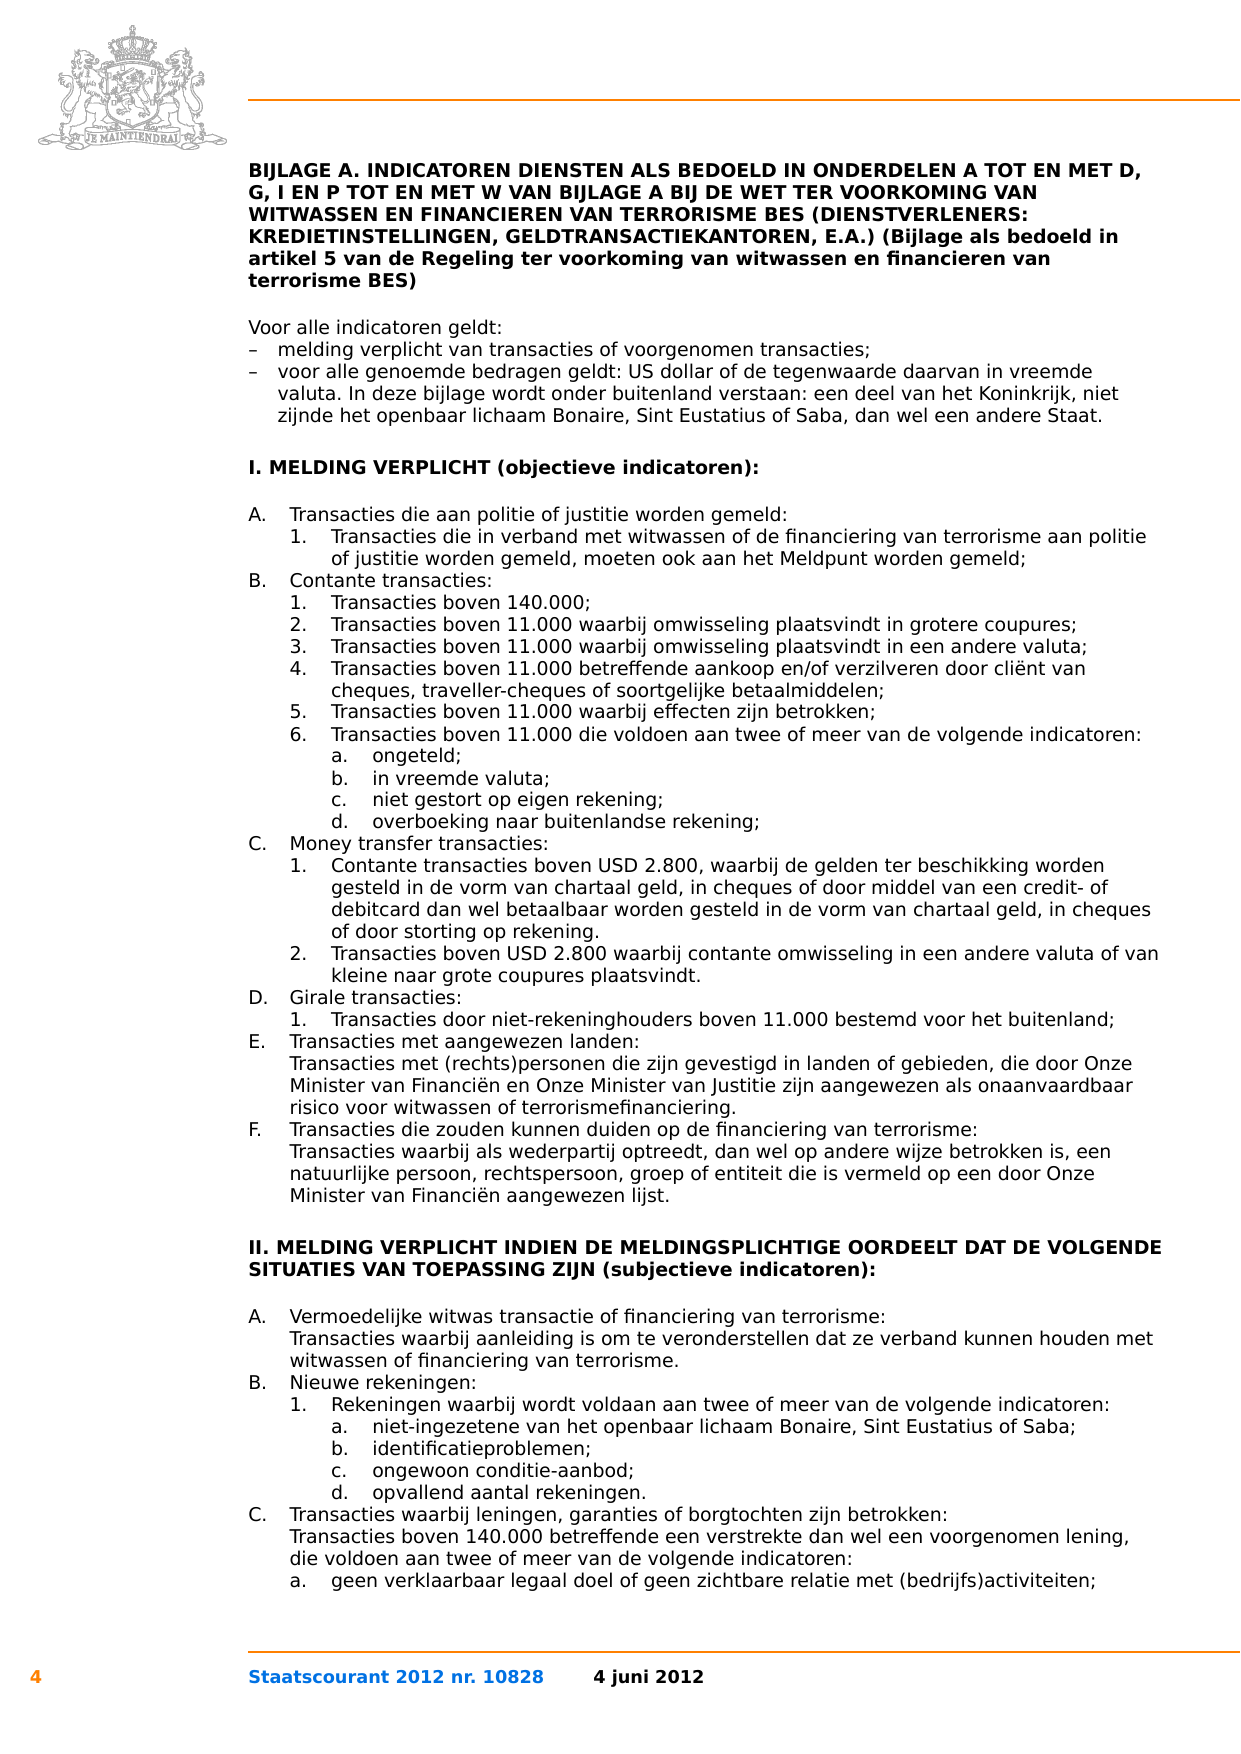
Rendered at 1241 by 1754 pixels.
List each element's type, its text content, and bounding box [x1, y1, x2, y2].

text b. identificatieproblemen; [331, 1438, 1163, 1460]
text 6. Transacties boven 11.000 die voldoen aan twee of meer van de volgende indicatoren: [289, 723, 1163, 745]
text B. Contante transacties: [248, 569, 1163, 592]
text Transacties met (rechts)personen die zijn gevestigd in landen of gebieden, die door Onze Minister van Financiën en Onze Minister van Justitie zijn aangewezen als onaanvaardbaar risico voor witwassen of terrorismefinanciering. [289, 1053, 1163, 1119]
text a. geen verklaarbaar legaal doel of geen zichtbare relatie met (bedrijfs)activiteiten; [289, 1570, 1163, 1592]
text B. Nieuwe rekeningen: [248, 1372, 1163, 1394]
text C. Money transfer transacties: [248, 833, 1163, 855]
text A. Transacties die aan politie of justitie worden gemeld: [248, 504, 1163, 526]
text – melding verplicht van transacties of voorgenomen transacties; [248, 339, 1163, 361]
text Transacties waarbij als wederpartij optreedt, dan wel op andere wijze betrokken is, een natuurlijke persoon, rechtspersoon, groep of entiteit die is vermeld op een door Onze Minister van Financiën aangewezen lijst. [289, 1141, 1163, 1207]
subtitle BIJLAGE A. INDICATOREN DIENSTEN ALS BEDOELD IN ONDERDELEN A TOT EN MET D, G, I EN P TOT EN MET W VAN BIJLAGE A BIJ DE WET TER VOORKOMING VAN WITWASSEN EN FINANCIEREN VAN TERRORISME BES (DIENSTVERLENERS: KREDIETINSTELLINGEN, GELDTRANSACTIEKANTOREN, E.A.) (Bijlage als bedoeld in artikel 5 van de Regeling ter voorkoming van witwassen en financieren van terrorisme BES) [248, 160, 1163, 292]
picture [38, 25, 227, 150]
text 3. Transacties boven 11.000 waarbij omwisseling plaatsvindt in een andere valuta; [289, 636, 1163, 657]
text d. opvallend aantal rekeningen. [331, 1482, 1163, 1504]
text Transacties waarbij aanleiding is om te veronderstellen dat ze verband kunnen houden met witwassen of financiering van terrorisme. [289, 1328, 1163, 1372]
text 5. Transacties boven 11.000 waarbij effecten zijn betrokken; [289, 701, 1163, 723]
text – voor alle genoemde bedragen geldt: US dollar of de tegenwaarde daarvan in vreemde valuta. In deze bijlage wordt onder buitenland verstaan: een deel van het Koninkrijk, niet zijnde het openbaar lichaam Bonaire, Sint Eustatius of Saba, dan wel een andere Staat. [248, 361, 1163, 427]
text c. niet gestort op eigen rekening; [331, 789, 1163, 811]
subtitle II. MELDING VERPLICHT INDIEN DE MELDINGSPLICHTIGE OORDEELT DAT DE VOLGENDE SITUATIES VAN TOEPASSING ZIJN (subjectieve indicatoren): [248, 1237, 1163, 1281]
text D. Girale transacties: [248, 987, 1163, 1009]
text A. Vermoedelijke witwas transactie of financiering van terrorisme: [248, 1306, 1163, 1328]
text 1. Rekeningen waarbij wordt voldaan aan twee of meer van de volgende indicatoren: [289, 1394, 1163, 1416]
text 1. Transacties die in verband met witwassen of de financiering van terrorisme aan politie of justitie worden gemeld, moeten ook aan het Meldpunt worden gemeld; [289, 526, 1163, 569]
text b. in vreemde valuta; [331, 767, 1163, 789]
text 4. Transacties boven 11.000 betreffende aankoop en/of verzilveren door cliënt van cheques, traveller-cheques of soortgelijke betaalmiddelen; [289, 657, 1163, 701]
text a. ongeteld; [331, 745, 1163, 767]
text 1. Transacties boven 140.000; [289, 592, 1163, 613]
text F. Transacties die zouden kunnen duiden op de financiering van terrorisme: [248, 1119, 1163, 1141]
text C. Transacties waarbij leningen, garanties of borgtochten zijn betrokken: [248, 1504, 1163, 1526]
text 2. Transacties boven USD 2.800 waarbij contante omwisseling in een andere valuta of van kleine naar grote coupures plaatsvindt. [289, 943, 1163, 987]
text 2. Transacties boven 11.000 waarbij omwisseling plaatsvindt in grotere coupures; [289, 613, 1163, 636]
text E. Transacties met aangewezen landen: [248, 1031, 1163, 1053]
text Transacties boven 140.000 betreffende een verstrekte dan wel een voorgenomen lening, die voldoen aan twee of meer van de volgende indicatoren: [289, 1526, 1163, 1570]
text 1. Transacties door niet-rekeninghouders boven 11.000 bestemd voor het buitenland; [289, 1009, 1163, 1031]
text d. overboeking naar buitenlandse rekening; [331, 811, 1163, 833]
subtitle I. MELDING VERPLICHT (objectieve indicatoren): [248, 457, 1163, 479]
text 1. Contante transacties boven USD 2.800, waarbij de gelden ter beschikking worden gesteld in de vorm van chartaal geld, in cheques of door middel van een credit- of debitcard dan wel betaalbaar worden gesteld in de vorm van chartaal geld, in cheques of door storting op rekening. [289, 855, 1163, 943]
text a. niet-ingezetene van het openbaar lichaam Bonaire, Sint Eustatius of Saba; [331, 1416, 1163, 1438]
text Voor alle indicatoren geldt: [248, 317, 1163, 339]
text c. ongewoon conditie-aanbod; [331, 1460, 1163, 1482]
